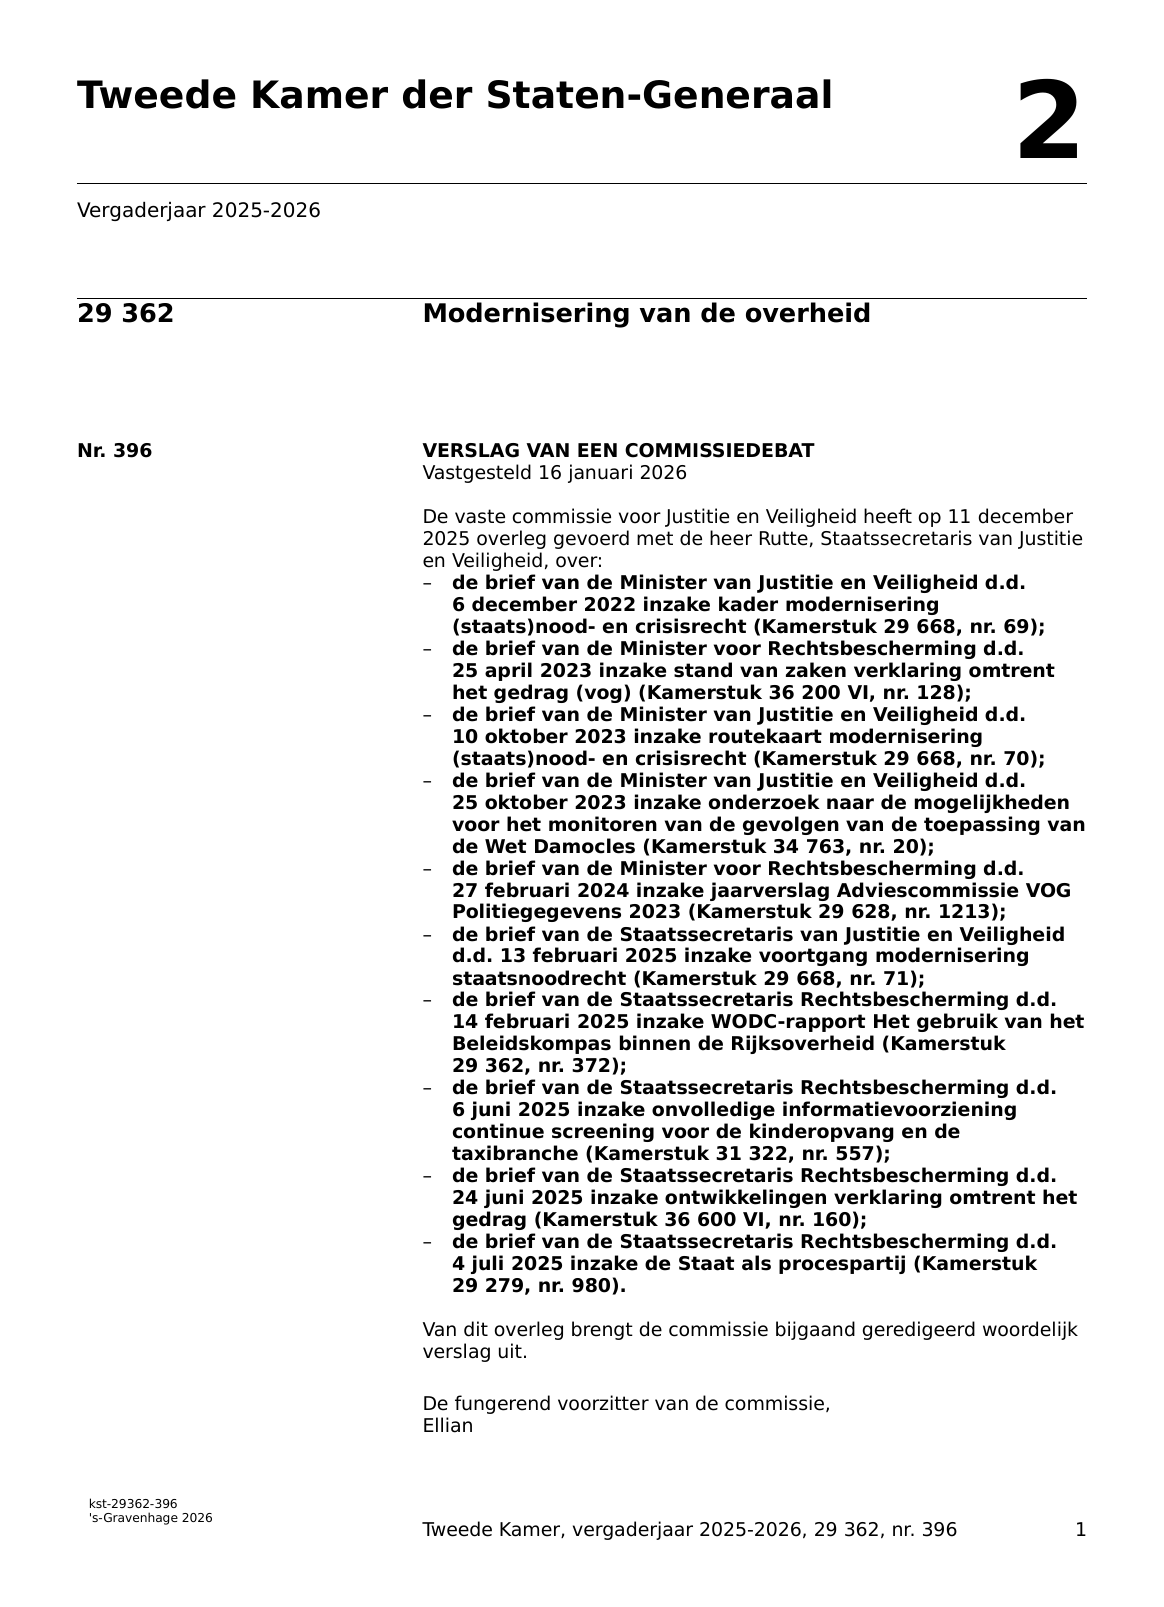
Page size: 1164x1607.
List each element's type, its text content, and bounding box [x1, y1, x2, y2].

table_header Tweede Kamer der Staten-Generaal [77, 59, 886, 183]
table_cell Vergaderjaar 2025-2026 [77, 184, 1087, 298]
text – de brief van de Minister van Justitie en Veiligheid d.d. 10 oktober 2023 inzake routekaart modernisering (staats)nood- en crisisrecht (Kamerstuk 29 668, nr. 70); [422, 704, 1087, 769]
text – de brief van de Staatssecretaris Rechtsbescherming d.d. 14 februari 2025 inzake WODC-rapport Het gebruik van het Beleidskompas binnen de Rijksoverheid (Kamerstuk 29 362, nr. 372); [422, 989, 1087, 1077]
text – de brief van de Staatssecretaris Rechtsbescherming d.d. 4 juli 2025 inzake de Staat als procespartij (Kamerstuk 29 279, nr. 980). [422, 1231, 1087, 1297]
text – de brief van de Minister voor Rechtsbescherming d.d. 27 februari 2024 inzake jaarverslag Adviescommissie VOG Politiegegevens 2023 (Kamerstuk 29 628, nr. 1213); [422, 857, 1087, 923]
text – de brief van de Staatssecretaris van Justitie en Veiligheid d.d. 13 februari 2025 inzake voortgang modernisering staatsnoodrecht (Kamerstuk 29 668, nr. 71); [422, 923, 1087, 989]
text – de brief van de Minister voor Rechtsbescherming d.d. 25 april 2023 inzake stand van zaken verklaring omtrent het gedrag (vog) (Kamerstuk 36 200 VI, nr. 128); [422, 638, 1087, 704]
text – de brief van de Minister van Justitie en Veiligheid d.d. 6 december 2022 inzake kader modernisering (staats)nood- en crisisrecht (Kamerstuk 29 668, nr. 69); [422, 572, 1087, 638]
text kst-29362-396 [88, 1497, 323, 1511]
subtitle 29 362 Modernisering van de overheid [77, 299, 1087, 329]
text – de brief van de Staatssecretaris Rechtsbescherming d.d. 6 juni 2025 inzake onvolledige informatievoorziening continue screening voor de kinderopvang en de taxibranche (Kamerstuk 31 322, nr. 557); [422, 1077, 1087, 1165]
subtitle Nr. 396 VERSLAG VAN EEN COMMISSIEDEBAT [77, 440, 1087, 462]
text Vastgesteld 16 januari 2026 [422, 462, 1087, 484]
text De fungerend voorzitter van de commissie, Ellian [422, 1393, 1087, 1437]
text – de brief van de Minister van Justitie en Veiligheid d.d. 25 oktober 2023 inzake onderzoek naar de mogelijkheden voor het monitoren van de gevolgen van de toepassing van de Wet Damocles (Kamerstuk 34 763, nr. 20); [422, 769, 1087, 857]
text Van dit overleg brengt de commissie bijgaand geredigeerd woordelijk verslag uit. [422, 1319, 1087, 1363]
text 's-Gravenhage 2026 [88, 1511, 323, 1525]
table_header 2 [886, 59, 1087, 183]
text – de brief van de Staatssecretaris Rechtsbescherming d.d. 24 juni 2025 inzake ontwikkelingen verklaring omtrent het gedrag (Kamerstuk 36 600 VI, nr. 160); [422, 1165, 1087, 1231]
text De vaste commissie voor Justitie en Veiligheid heeft op 11 december 2025 overleg gevoerd met de heer Rutte, Staatssecretaris van Justitie en Veiligheid, over: [422, 506, 1087, 572]
